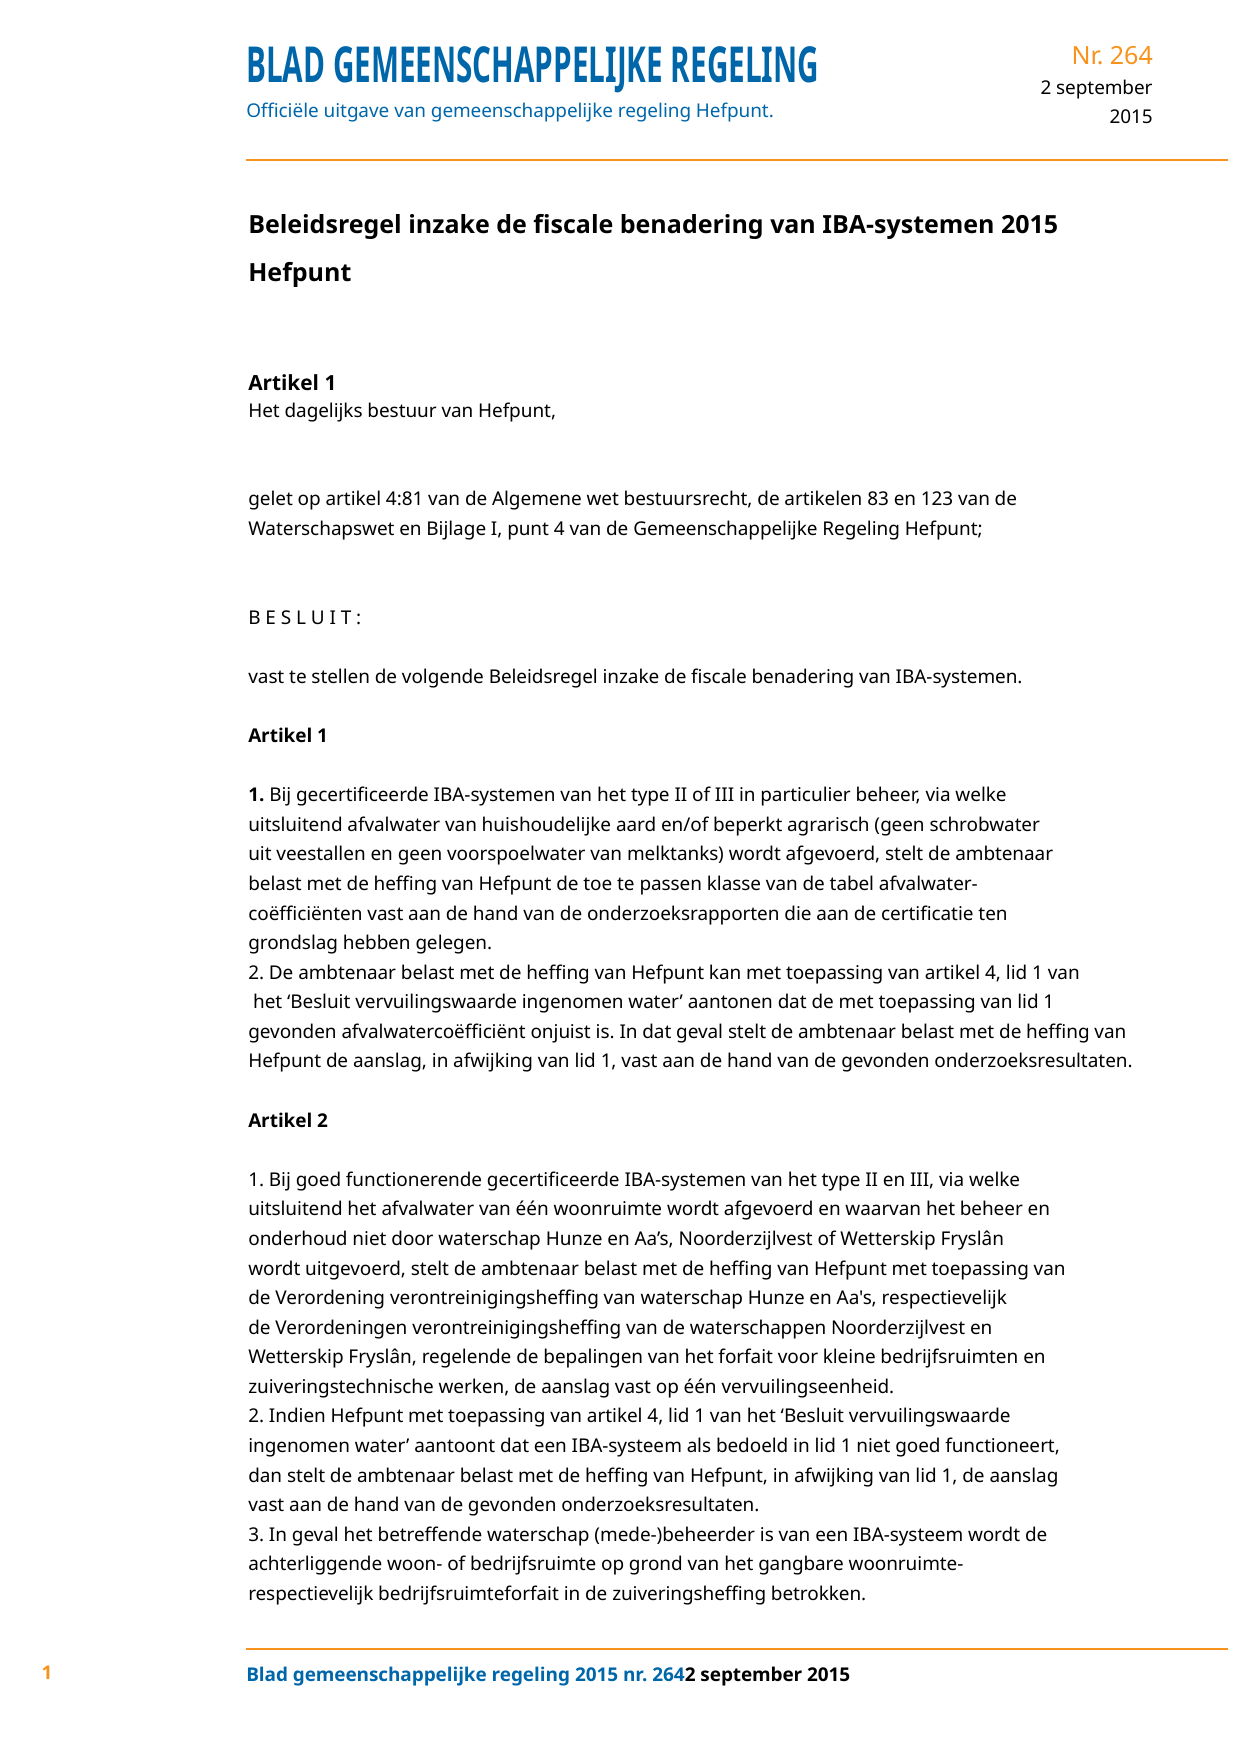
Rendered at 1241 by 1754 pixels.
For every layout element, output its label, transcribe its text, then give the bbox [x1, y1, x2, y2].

text Het dagelijks bestuur van Hefpunt, [248, 397, 1152, 422]
text onderhoud niet door waterschap Hunze en Aa’s, Noorderzijlvest of Wetterskip Fryslân [248, 1225, 1152, 1251]
text uitsluitend afvalwater van huishoudelijke aard en/of beperkt agrarisch (geen schrobwater [248, 811, 1152, 837]
text Artikel 2 [248, 1107, 1152, 1132]
text vast te stellen de volgende Beleidsregel inzake de fiscale benadering van IBA-systemen. [248, 663, 1152, 689]
text 2. De ambtenaar belast met de heffing van Hefpunt kan met toepassing van artikel 4, lid 1 van [248, 959, 1152, 984]
text de Verordeningen verontreinigingsheffing van de waterschappen Noorderzijlvest en [248, 1314, 1152, 1339]
text Artikel 1 [248, 368, 1152, 397]
text grondslag hebben gelegen. [248, 929, 1152, 955]
text 2. Indien Hefpunt met toepassing van artikel 4, lid 1 van het ‘Besluit vervuilingswaarde [248, 1403, 1152, 1428]
text uit veestallen en geen voorspoelwater van melktanks) wordt afgevoerd, stelt de ambtenaar [248, 841, 1152, 866]
text uitsluitend het afvalwater van één woonruimte wordt afgevoerd en waarvan het beheer en [248, 1196, 1152, 1221]
text vast aan de hand van de gevonden onderzoeksresultaten. [248, 1491, 1152, 1517]
text 3. In geval het betreffende waterschap (mede-)beheerder is van een IBA-systeem wordt de [248, 1521, 1152, 1547]
text belast met de heffing van Hefpunt de toe te passen klasse van de tabel afvalwater- [248, 870, 1152, 896]
text Beleidsregel inzake de fiscale benadering van IBA-systemen 2015 Hefpunt [248, 207, 1152, 288]
text ingenomen water’ aantoont dat een IBA-systeem als bedoeld in lid 1 niet goed functioneert, [248, 1432, 1152, 1458]
text 1. Bij goed functionerende gecertificeerde IBA-systemen van het type II en III, via welke [248, 1166, 1152, 1192]
text het ‘Besluit vervuilingswaarde ingenomen water’ aantonen dat de met toepassing van lid 1 gevonden afvalwatercoëfficiënt onjuist is. In dat geval stelt de ambtenaar belast met de heffing van Hefpunt de aanslag, in afwijking van lid 1, vast aan de hand van de gevonden onderzoeksresultaten. [248, 988, 1152, 1073]
text achterliggende woon- of bedrijfsruimte op grond van het gangbare woonruimte- [248, 1551, 1152, 1576]
text Wetterskip Fryslân, regelende de bepalingen van het forfait voor kleine bedrijfsruimten en [248, 1343, 1152, 1369]
text dan stelt de ambtenaar belast met de heffing van Hefpunt, in afwijking van lid 1, de aanslag [248, 1462, 1152, 1487]
text wordt uitgevoerd, stelt de ambtenaar belast met de heffing van Hefpunt met toepassing van [248, 1255, 1152, 1280]
text 1. Bij gecertificeerde IBA-systemen van het type II of III in particulier beheer, via welke [248, 781, 1152, 807]
picture [41, 47, 231, 172]
text de Verordening verontreinigingsheffing van waterschap Hunze en Aa's, respectievelijk [248, 1284, 1152, 1310]
text Artikel 1 [248, 722, 1152, 748]
text coëfficiënten vast aan de hand van de onderzoeksrapporten die aan de certificatie ten [248, 900, 1152, 925]
text B E S L U I T : [248, 604, 1152, 629]
text gelet op artikel 4:81 van de Algemene wet bestuursrecht, de artikelen 83 en 123 van de Waterschapswet en Bijlage I, punt 4 van de Gemeenschappelijke Regeling Hefpunt; [248, 486, 1152, 541]
text respectievelijk bedrijfsruimteforfait in de zuiveringsheffing betrokken. [248, 1580, 1152, 1606]
text zuiveringstechnische werken, de aanslag vast op één vervuilingseenheid. [248, 1373, 1152, 1399]
